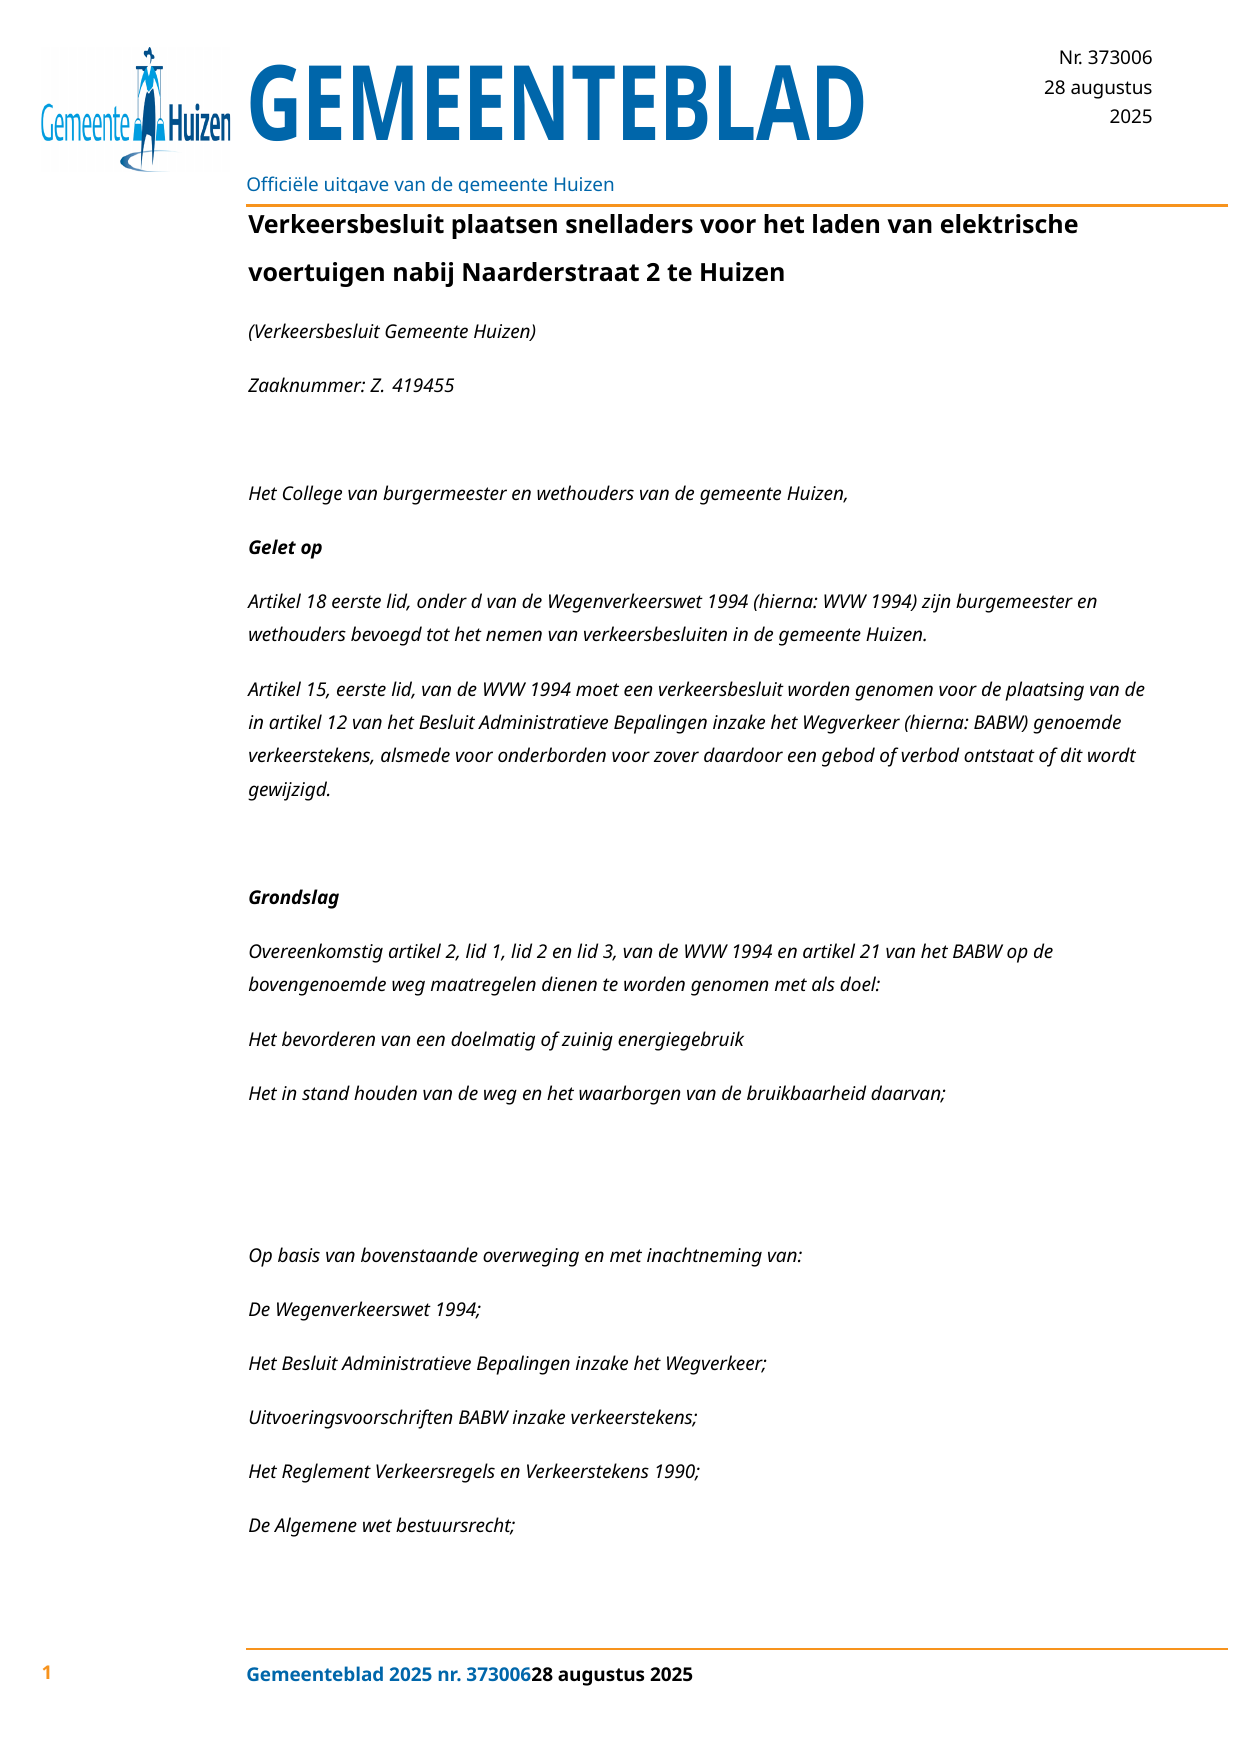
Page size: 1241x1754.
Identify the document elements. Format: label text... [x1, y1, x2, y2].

text Overeenkomstig artikel 2, lid 1, lid 2 en lid 3, van de WVW 1994 en artikel 21 van het BABW op de bovengenoemde weg maatregelen dienen te worden genomen met als doel: [248, 938, 1152, 997]
text De Wegenverkeerswet 1994; [248, 1296, 1152, 1322]
text Het Besluit Administratieve Bepalingen inzake het Wegverkeer; [248, 1350, 1152, 1376]
text Grondslag [248, 884, 1152, 910]
text Het bevorderen van een doelmatig of zuinig energiegebruik [248, 1026, 1152, 1051]
text Artikel 18 eerste lid, onder d van de Wegenverkeerswet 1994 (hierna: WVW 1994) zijn burgemeester en wethouders bevoegd tot het nemen van verkeersbesluiten in de gemeente Huizen. [248, 588, 1152, 647]
text (Verkeersbesluit Gemeente Huizen) [248, 318, 1152, 344]
text Zaaknummer: Z. 419455 [248, 372, 1152, 398]
text Uitvoeringsvoorschriften BABW inzake verkeerstekens; [248, 1404, 1152, 1430]
text Verkeersbesluit plaatsen snelladers voor het laden van elektrische voertuigen nabij Naarderstraat 2 te Huizen [248, 207, 1152, 288]
text Gelet op [248, 534, 1152, 560]
picture [41, 47, 231, 172]
text Het Reglement Verkeersregels en Verkeerstekens 1990; [248, 1458, 1152, 1484]
text Het in stand houden van de weg en het waarborgen van de bruikbaarheid daarvan; [248, 1080, 1152, 1106]
text Het College van burgermeester en wethouders van de gemeente Huizen, [248, 480, 1152, 506]
text Artikel 15, eerste lid, van de WVW 1994 moet een verkeersbesluit worden genomen voor de plaatsing van de in artikel 12 van het Besluit Administratieve Bepalingen inzake het Wegverkeer (hierna: BABW) genoemde verkeerstekens, alsmede voor onderborden voor zover daardoor een gebod of verbod ontstaat of dit wordt gewijzigd. [248, 676, 1152, 802]
text De Algemene wet bestuursrecht; [248, 1512, 1152, 1538]
text Op basis van bovenstaande overweging en met inachtneming van: [248, 1242, 1152, 1268]
